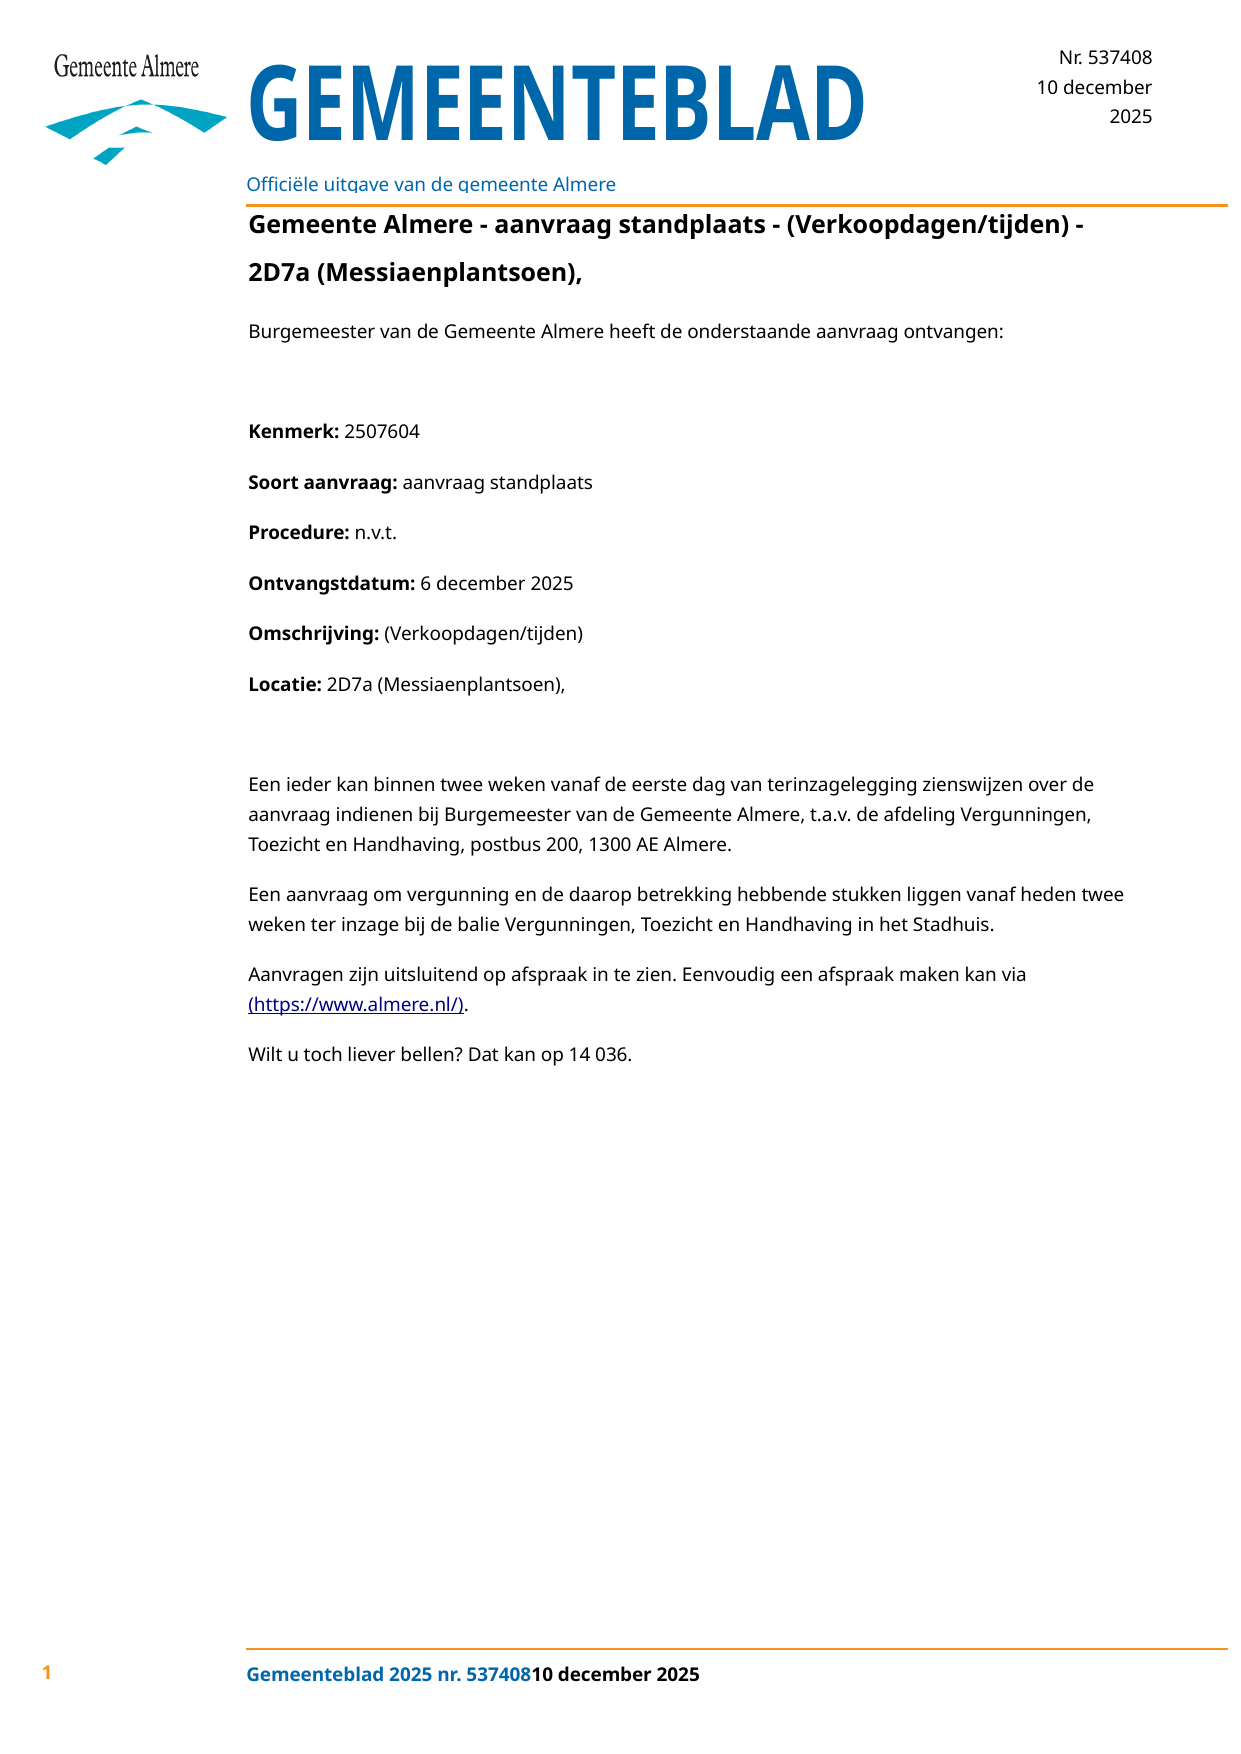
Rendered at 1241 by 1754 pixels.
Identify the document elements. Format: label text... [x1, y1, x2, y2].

text Een ieder kan binnen twee weken vanaf de eerste dag van terinzagelegging zienswijzen over de aanvraag indienen bij Burgemeester van de Gemeente Almere, t.a.v. de afdeling Vergunningen, Toezicht en Handhaving, postbus 200, 1300 AE Almere. [248, 772, 1152, 857]
text Locatie: 2D7a (Messiaenplantsoen), [248, 671, 1152, 697]
text Wilt u toch liever bellen? Dat kan op 14 036. [248, 1041, 1152, 1067]
text Kenmerk: 2507604 [248, 419, 1152, 444]
text Aanvragen zijn uitsluitend op afspraak in te zien. Eenvoudig een afspraak maken kan via (https://www.almere.nl/). [248, 961, 1152, 1017]
text Ontvangstdatum: 6 december 2025 [248, 570, 1152, 596]
text Soort aanvraag: aanvraag standplaats [248, 469, 1152, 495]
text Gemeente Almere - aanvraag standplaats - (Verkoopdagen/tijden) - 2D7a (Messiaenplantsoen), [248, 207, 1152, 288]
text Procedure: n.v.t. [248, 519, 1152, 545]
text Burgemeester van de Gemeente Almere heeft de onderstaande aanvraag ontvangen: [248, 318, 1152, 344]
text Omschrijving: (Verkoopdagen/tijden) [248, 620, 1152, 646]
text Een aanvraag om vergunning en de daarop betrekking hebbende stukken liggen vanaf heden twee weken ter inzage bij de balie Vergunningen, Toezicht en Handhaving in het Stadhuis. [248, 881, 1152, 937]
picture [41, 47, 231, 172]
